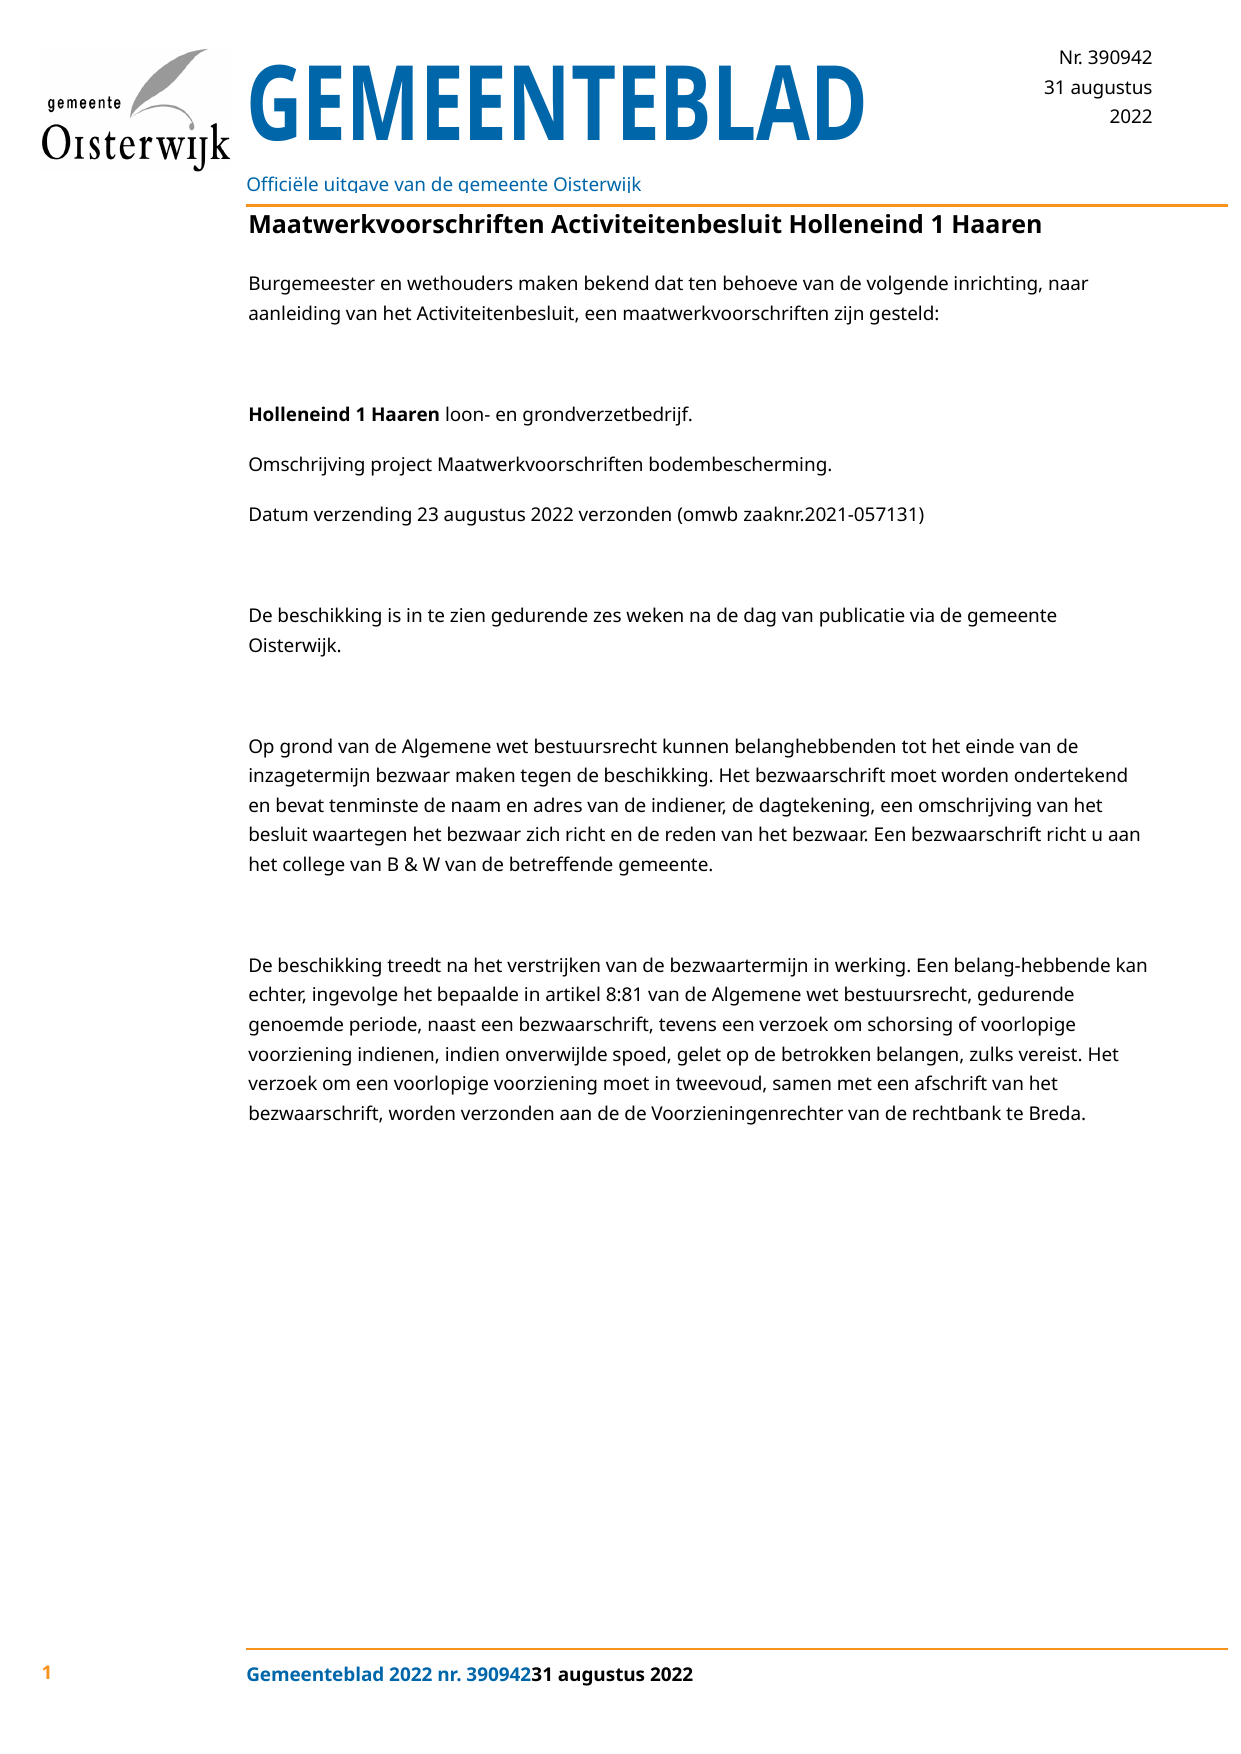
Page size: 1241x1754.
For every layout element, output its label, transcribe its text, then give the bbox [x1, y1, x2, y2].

text Omschrijving project Maatwerkvoorschriften bodembescherming. [248, 451, 1152, 477]
text De beschikking is in te zien gedurende zes weken na de dag van publicatie via de gemeente Oisterwijk. [248, 602, 1152, 658]
text De beschikking treedt na het verstrijken van de bezwaartermijn in werking. Een belang-hebbende kan echter, ingevolge het bepaalde in artikel 8:81 van de Algemene wet bestuursrecht, gedurende genoemde periode, naast een bezwaarschrift, tevens een verzoek om schorsing of voorlopige voorziening indienen, indien onverwijlde spoed, gelet op de betrokken belangen, zulks vereist. Het verzoek om een voorlopige voorziening moet in tweevoud, samen met een afschrift van het bezwaarschrift, worden verzonden aan de de Voorzieningenrechter van de rechtbank te Breda. [248, 952, 1152, 1126]
picture [41, 47, 231, 172]
text Op grond van de Algemene wet bestuursrecht kunnen belanghebbenden tot het einde van de inzagetermijn bezwaar maken tegen de beschikking. Het bezwaarschrift moet worden ondertekend en bevat tenminste de naam en adres van de indiener, de dagtekening, een omschrijving van het besluit waartegen het bezwaar zich richt en de reden van het bezwaar. Een bezwaarschrift richt u aan het college van B & W van de betreffende gemeente. [248, 733, 1152, 877]
text Burgemeester en wethouders maken bekend dat ten behoeve van de volgende inrichting, naar aanleiding van het Activiteitenbesluit, een maatwerkvoorschriften zijn gesteld: [248, 270, 1152, 326]
text Maatwerkvoorschriften Activiteitenbesluit Holleneind 1 Haaren [248, 207, 1152, 241]
text Holleneind 1 Haaren loon- en grondverzetbedrijf. [248, 401, 1152, 426]
text Datum verzending 23 augustus 2022 verzonden (omwb zaaknr.2021-057131) [248, 502, 1152, 527]
